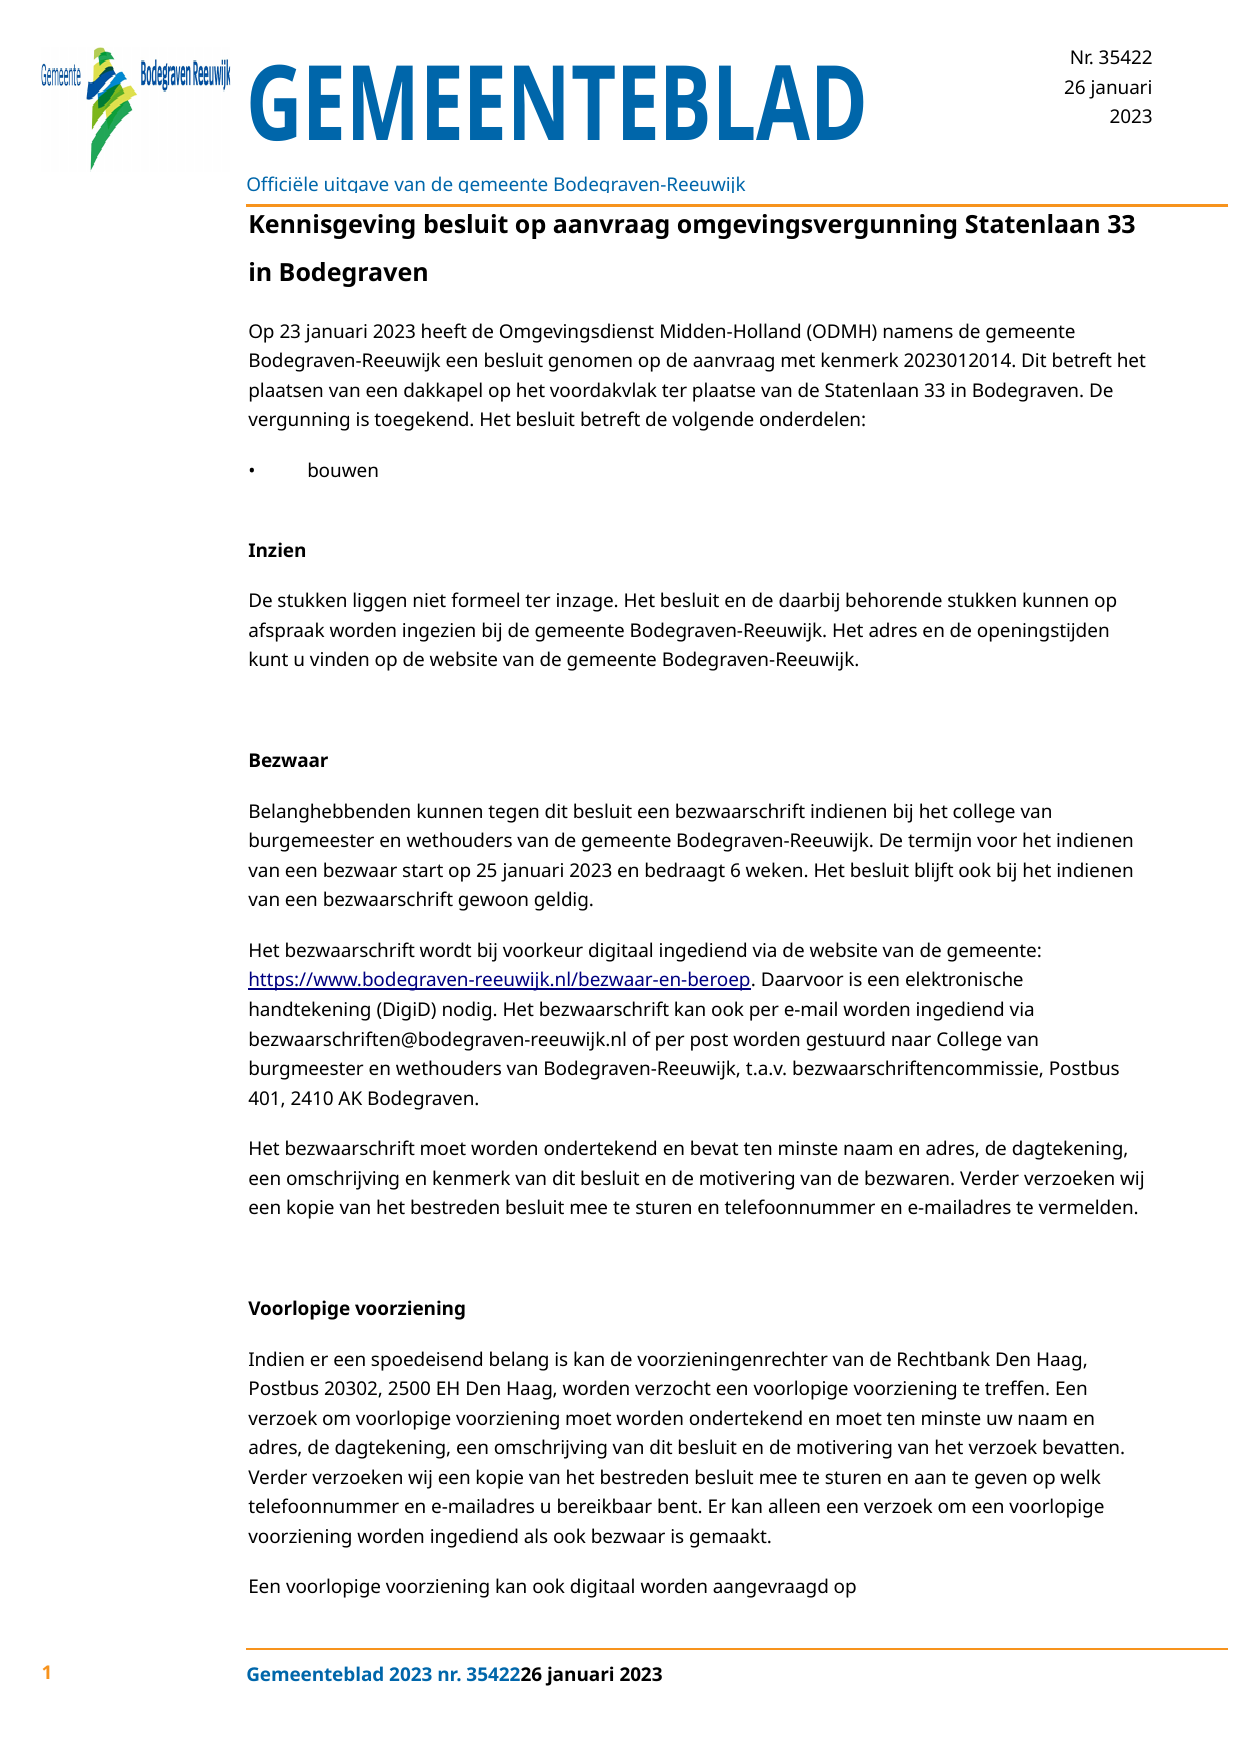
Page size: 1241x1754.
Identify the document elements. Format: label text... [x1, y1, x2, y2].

text Belanghebbenden kunnen tegen dit besluit een bezwaarschrift indienen bij het college van burgemeester en wethouders van de gemeente Bodegraven-Reeuwijk. De termijn voor het indienen van een bezwaar start op 25 januari 2023 en bedraagt 6 weken. Het besluit blijft ook bij het indienen van een bezwaarschrift gewoon geldig. [248, 798, 1152, 912]
text Een voorlopige voorziening kan ook digitaal worden aangevraagd op [248, 1574, 1152, 1599]
text Voorlopige voorziening [248, 1295, 1152, 1321]
text Bezwaar [248, 747, 1152, 773]
text Kennisgeving besluit op aanvraag omgevingsvergunning Statenlaan 33 in Bodegraven [248, 207, 1152, 288]
text Indien er een spoedeisend belang is kan de voorzieningenrechter van de Rechtbank Den Haag, Postbus 20302, 2500 EH Den Haag, worden verzocht een voorlopige voorziening te treffen. Een verzoek om voorlopige voorziening moet worden ondertekend en moet ten minste uw naam en adres, de dagtekening, een omschrijving van dit besluit en de motivering van het verzoek bevatten. Verder verzoeken wij een kopie van het bestreden besluit mee te sturen en aan te geven op welk telefoonnummer en e-mailadres u bereikbaar bent. Er kan alleen een verzoek om een voorlopige voorziening worden ingediend als ook bezwaar is gemaakt. [248, 1346, 1152, 1549]
text Het bezwaarschrift moet worden ondertekend en bevat ten minste naam en adres, de dagtekening, een omschrijving en kenmerk van dit besluit en de motivering van de bezwaren. Verder verzoeken wij een kopie van het bestreden besluit mee te sturen en telefoonnummer en e-mailadres te vermelden. [248, 1135, 1152, 1220]
text De stukken liggen niet formeel ter inzage. Het besluit en de daarbij behorende stukken kunnen op afspraak worden ingezien bij de gemeente Bodegraven-Reeuwijk. Het adres en de openingstijden kunt u vinden op de website van de gemeente Bodegraven-Reeuwijk. [248, 587, 1152, 672]
text Op 23 januari 2023 heeft de Omgevingsdienst Midden-Holland (ODMH) namens de gemeente Bodegraven-Reeuwijk een besluit genomen op de aanvraag met kenmerk 2023012014. Dit betreft het plaatsen van een dakkapel op het voordakvlak ter plaatse van de Statenlaan 33 in Bodegraven. De vergunning is toegekend. Het besluit betreft de volgende onderdelen: [248, 318, 1152, 432]
text Het bezwaarschrift wordt bij voorkeur digitaal ingediend via de website van de gemeente: https://www.bodegraven-reeuwijk.nl/bezwaar-en-beroep. Daarvoor is een elektronische handtekening (DigiD) nodig. Het bezwaarschrift kan ook per e-mail worden ingediend via bezwaarschriften@bodegraven-reeuwijk.nl of per post worden gestuurd naar College van burgmeester en wethouders van Bodegraven-Reeuwijk, t.a.v. bezwaarschriftencommissie, Postbus 401, 2410 AK Bodegraven. [248, 937, 1152, 1111]
list bouwen [248, 457, 1152, 483]
picture [41, 47, 231, 172]
text Inzien [248, 537, 1152, 563]
